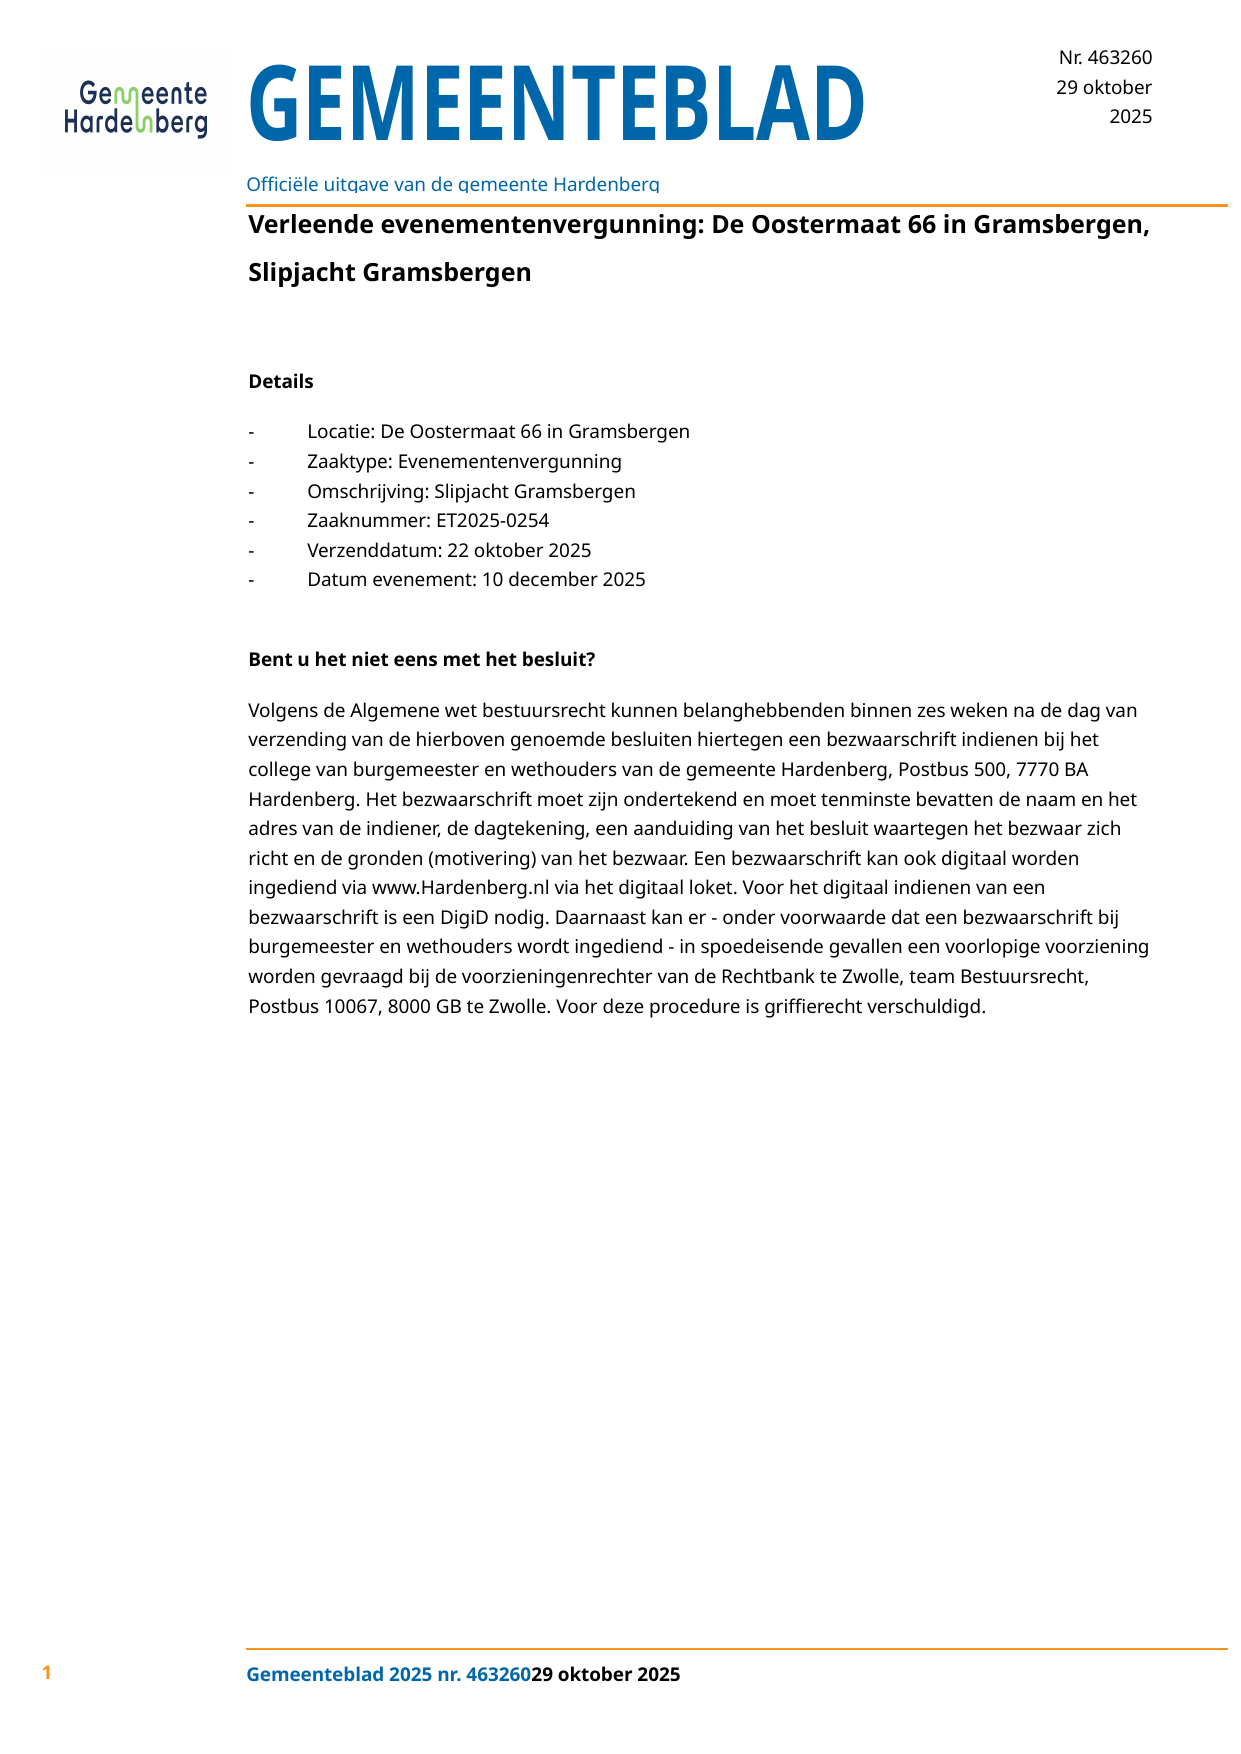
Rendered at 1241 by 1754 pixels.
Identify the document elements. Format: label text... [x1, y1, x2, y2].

list Omschrijving: Slipjacht Gramsbergen [248, 478, 1152, 504]
text Details [248, 368, 1152, 394]
text Verleende evenementenvergunning: De Oostermaat 66 in Gramsbergen, Slipjacht Gramsbergen [248, 207, 1152, 288]
list Datum evenement: 10 december 2025 [248, 567, 1152, 592]
list Verzenddatum: 22 oktober 2025 [248, 537, 1152, 563]
picture [41, 47, 231, 172]
text Bent u het niet eens met het besluit? [248, 647, 1152, 672]
list Zaaktype: Evenementenvergunning [248, 448, 1152, 474]
list Locatie: De Oostermaat 66 in Gramsbergen [248, 419, 1152, 444]
text Volgens de Algemene wet bestuursrecht kunnen belanghebbenden binnen zes weken na de dag van verzending van de hierboven genoemde besluiten hiertegen een bezwaarschrift indienen bij het college van burgemeester en wethouders van de gemeente Hardenberg, Postbus 500, 7770 BA Hardenberg. Het bezwaarschrift moet zijn ondertekend en moet tenminste bevatten de naam en het adres van de indiener, de dagtekening, een aanduiding van het besluit waartegen het bezwaar zich richt en de gronden (motivering) van het bezwaar. Een bezwaarschrift kan ook digitaal worden ingediend via www.Hardenberg.nl via het digitaal loket. Voor het digitaal indienen van een bezwaarschrift is een DigiD nodig. Daarnaast kan er - onder voorwaarde dat een bezwaarschrift bij burgemeester en wethouders wordt ingediend - in spoedeisende gevallen een voorlopige voorziening worden gevraagd bij de voorzieningenrechter van de Rechtbank te Zwolle, team Bestuursrecht, Postbus 10067, 8000 GB te Zwolle. Voor deze procedure is griffierecht verschuldigd. [248, 697, 1152, 1019]
list Zaaknummer: ET2025-0254 [248, 507, 1152, 533]
